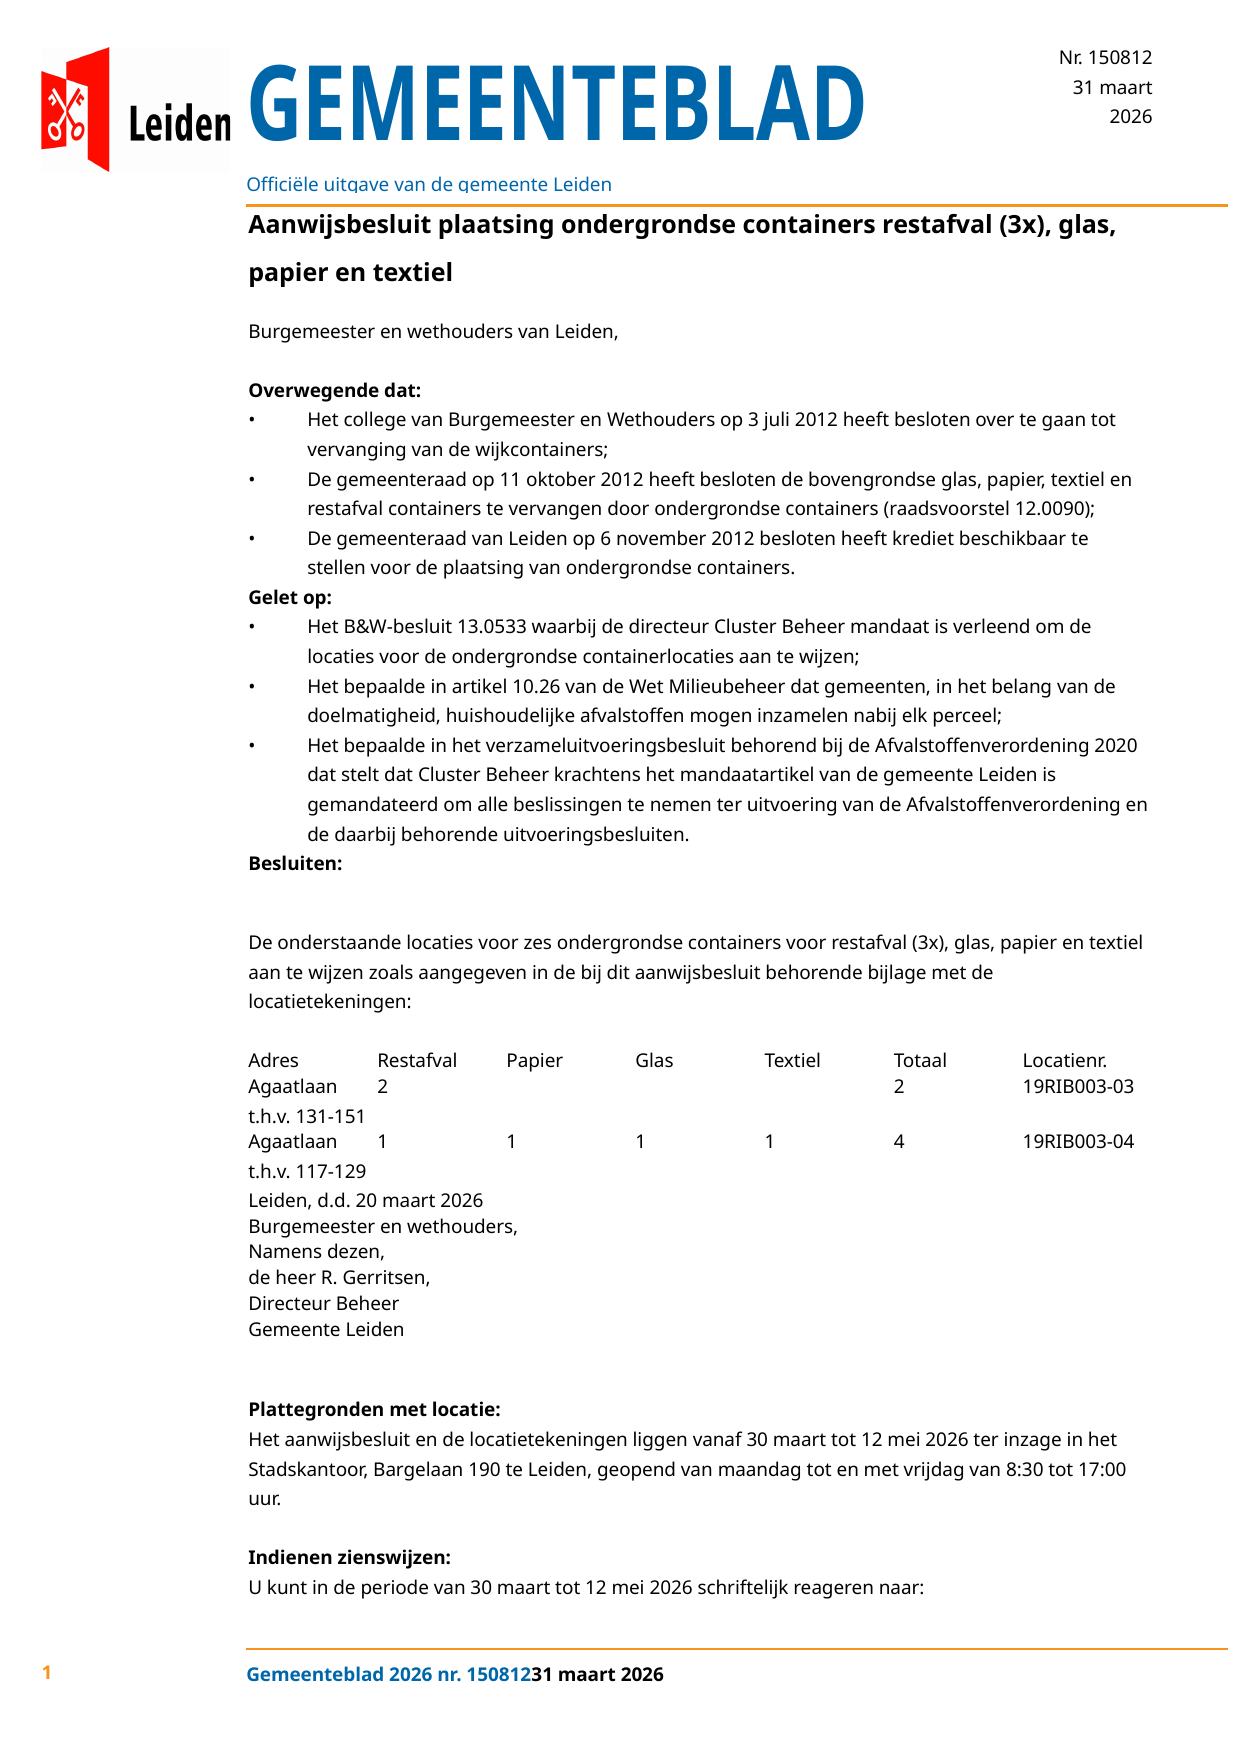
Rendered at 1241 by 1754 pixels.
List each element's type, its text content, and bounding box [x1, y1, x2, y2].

table_header Adres [248, 1048, 377, 1073]
table_cell 4 [894, 1129, 1022, 1184]
text De onderstaande locaties voor zes ondergrondse containers voor restafval (3x), glas, papier en textiel aan te wijzen zoals aangegeven in de bij dit aanwijsbesluit behorende bijlage met de locatietekeningen: [248, 929, 1152, 1014]
table_cell 1 [506, 1129, 635, 1184]
table_header Glas [635, 1048, 764, 1073]
text Besluiten: [248, 850, 1152, 876]
text Aanwijsbesluit plaatsing ondergrondse containers restafval (3x), glas, papier en textiel [248, 207, 1152, 288]
table_cell Agaatlaan t.h.v. 117-129 [248, 1129, 377, 1184]
table_header Locatienr. [1023, 1048, 1152, 1073]
text Het aanwijsbesluit en de locatietekeningen liggen vanaf 30 maart tot 12 mei 2026 ter inzage in het Stadskantoor, Bargelaan 190 te Leiden, geopend van maandag tot en met vrijdag van 8:30 tot 17:00 uur. [248, 1426, 1152, 1511]
text de heer R. Gerritsen, [248, 1264, 1152, 1290]
table_cell 2 [377, 1074, 506, 1129]
list Het bepaalde in het verzameluitvoeringsbesluit behorend bij de Afvalstoffenverordening 2020 dat stelt dat Cluster Beheer krachtens het mandaatartikel van de gemeente Leiden is gemandateerd om alle beslissingen te nemen ter uitvoering van de Afvalstoffenverordening en de daarbij behorende uitvoeringsbesluiten. [248, 732, 1152, 847]
text Gemeente Leiden [248, 1316, 1152, 1342]
table_cell [506, 1074, 635, 1129]
text Burgemeester en wethouders, [248, 1213, 1152, 1239]
picture [41, 47, 231, 172]
table_cell 19RIB003-04 [1023, 1129, 1152, 1184]
text Indienen zienswijzen: [248, 1544, 1152, 1570]
text Plattegronden met locatie: [248, 1397, 1152, 1422]
list De gemeenteraad op 11 oktober 2012 heeft besloten de bovengrondse glas, papier, textiel en restafval containers te vervangen door ondergrondse containers (raadsvoorstel 12.0090); [248, 466, 1152, 521]
text Directeur Beheer [248, 1290, 1152, 1316]
table_header Papier [506, 1048, 635, 1073]
text Leiden, d.d. 20 maart 2026 [248, 1187, 1152, 1213]
table_cell 1 [764, 1129, 893, 1184]
table_cell [764, 1074, 893, 1129]
table_cell 19RIB003-03 [1023, 1074, 1152, 1129]
list De gemeenteraad van Leiden op 6 november 2012 besloten heeft krediet beschikbaar te stellen voor de plaatsing van ondergrondse containers. [248, 525, 1152, 580]
table_cell 2 [894, 1074, 1022, 1129]
list Het B&W-besluit 13.0533 waarbij de directeur Cluster Beheer mandaat is verleend om de locaties voor de ondergrondse containerlocaties aan te wijzen; [248, 614, 1152, 669]
table_cell [635, 1074, 764, 1129]
text Gelet op: [248, 584, 1152, 610]
table_cell 1 [377, 1129, 506, 1184]
table_header Textiel [764, 1048, 893, 1073]
text Overwegende dat: [248, 377, 1152, 403]
table_header Totaal [894, 1048, 1022, 1073]
text Burgemeester en wethouders van Leiden, [248, 318, 1152, 344]
list Het college van Burgemeester en Wethouders op 3 juli 2012 heeft besloten over te gaan tot vervanging van de wijkcontainers; [248, 407, 1152, 462]
list Het bepaalde in artikel 10.26 van de Wet Milieubeheer dat gemeenten, in het belang van de doelmatigheid, huishoudelijke afvalstoffen mogen inzamelen nabij elk perceel; [248, 673, 1152, 728]
text Namens dezen, [248, 1239, 1152, 1264]
table_cell Agaatlaan t.h.v. 131-151 [248, 1074, 377, 1129]
text U kunt in de periode van 30 maart tot 12 mei 2026 schriftelijk reageren naar: [248, 1574, 1152, 1600]
table_header Restafval [377, 1048, 506, 1073]
table_cell 1 [635, 1129, 764, 1184]
